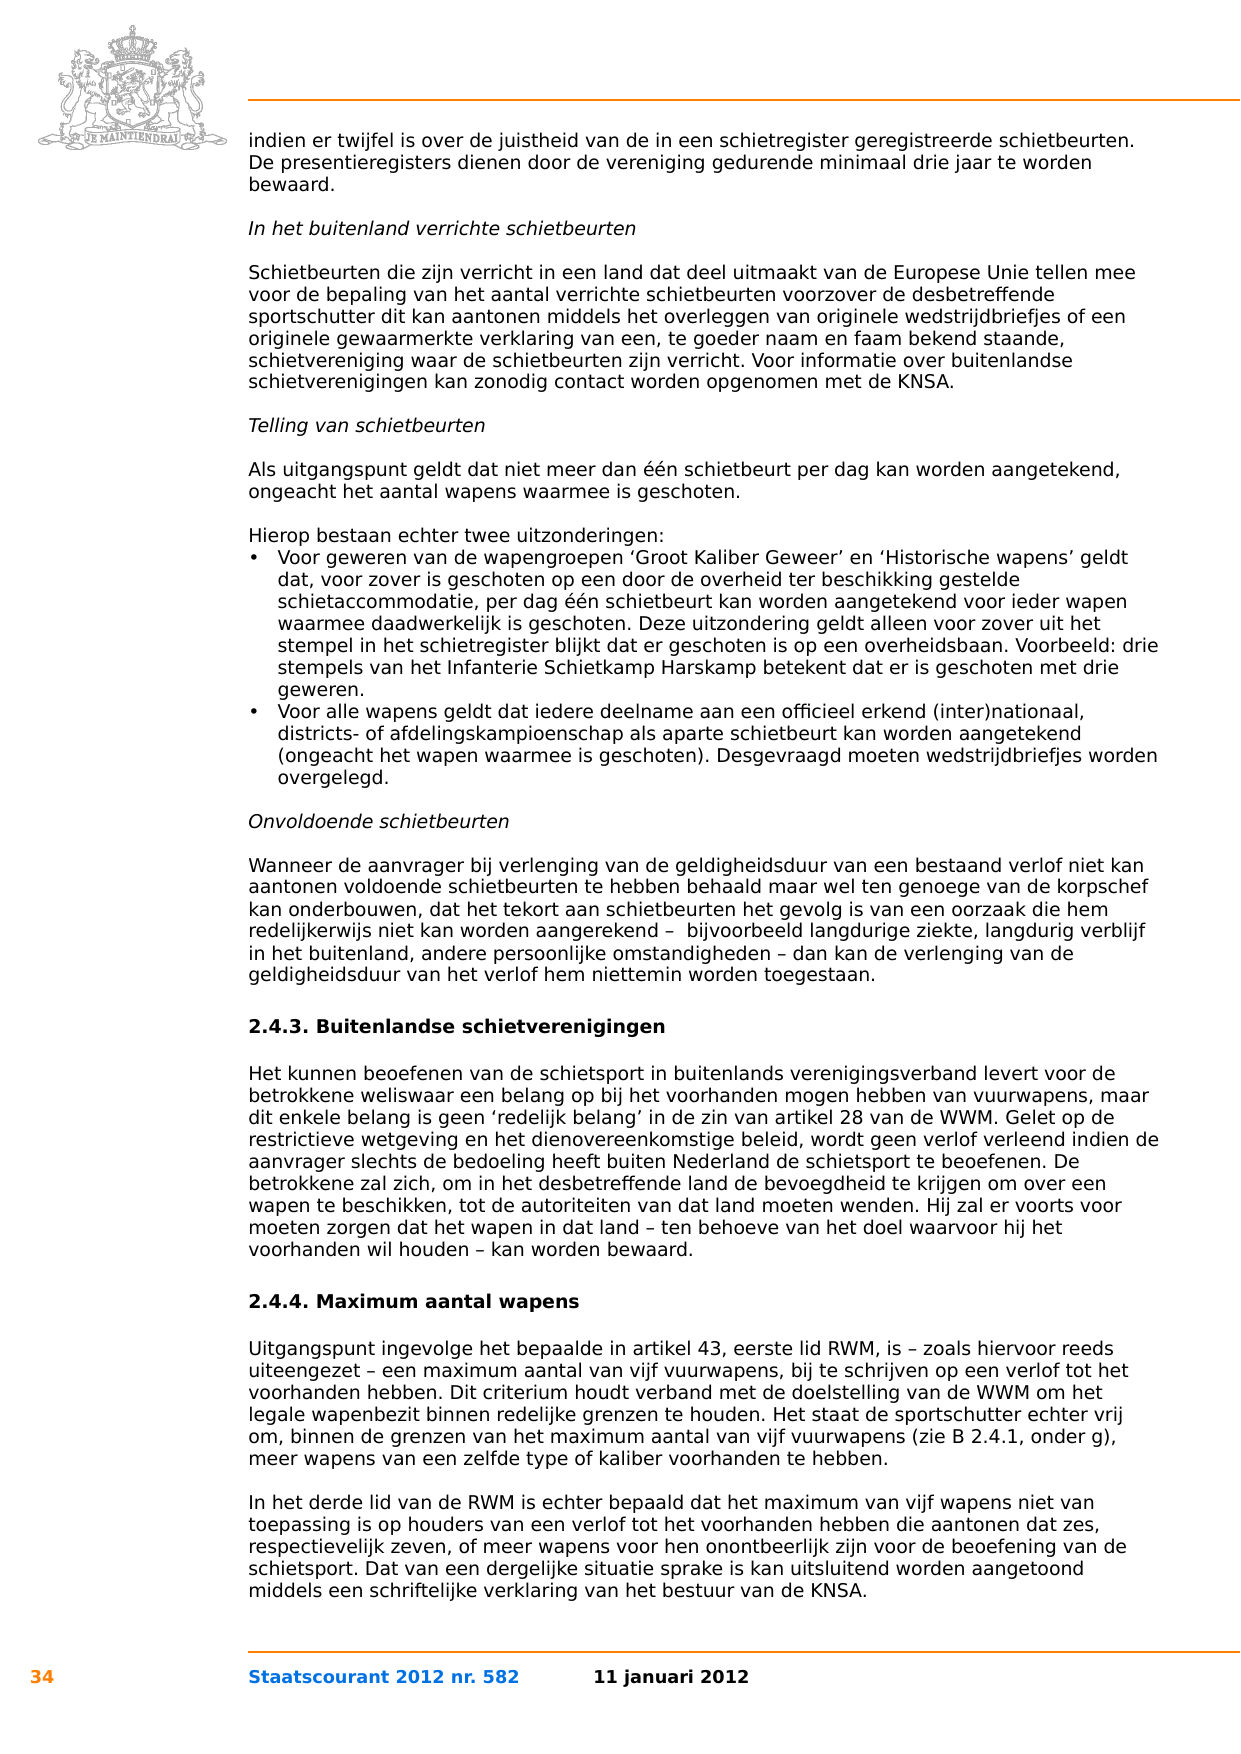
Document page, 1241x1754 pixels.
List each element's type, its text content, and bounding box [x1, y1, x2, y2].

text In het derde lid van de RWM is echter bepaald dat het maximum van vijf wapens niet van toepassing is op houders van een verlof tot het voorhanden hebben die aantonen dat zes, respectievelijk zeven, of meer wapens voor hen onontbeerlijk zijn voor de beoefening van de schietsport. Dat van een dergelijke situatie sprake is kan uitsluitend worden aangetoond middels een schriftelijke verklaring van het bestuur van de KNSA. [248, 1492, 1163, 1602]
text • Voor alle wapens geldt dat iedere deelname aan een officieel erkend (inter)nationaal, districts- of afdelingskampioenschap als aparte schietbeurt kan worden aangetekend (ongeacht het wapen waarmee is geschoten). Desgevraagd moeten wedstrijdbriefjes worden overgelegd. [248, 701, 1163, 789]
subtitle Onvoldoende schietbeurten [248, 811, 1163, 833]
picture [38, 25, 227, 150]
text Hierop bestaan echter twee uitzonderingen: [248, 525, 1163, 547]
text Als uitgangspunt geldt dat niet meer dan één schietbeurt per dag kan worden aangetekend, ongeacht het aantal wapens waarmee is geschoten. [248, 459, 1163, 503]
subtitle 2.4.4. Maximum aantal wapens [248, 1291, 1163, 1313]
text Schietbeurten die zijn verricht in een land dat deel uitmaakt van de Europese Unie tellen mee voor de bepaling van het aantal verrichte schietbeurten voorzover de desbetreffende sportschutter dit kan aantonen middels het overleggen van originele wedstrijdbriefjes of een originele gewaarmerkte verklaring van een, te goeder naam en faam bekend staande, schietvereniging waar de schietbeurten zijn verricht. Voor informatie over buitenlandse schietverenigingen kan zonodig contact worden opgenomen met de KNSA. [248, 262, 1163, 393]
text Uitgangspunt ingevolge het bepaalde in artikel 43, eerste lid RWM, is – zoals hiervoor reeds uiteengezet – een maximum aantal van vijf vuurwapens, bij te schrijven op een verlof tot het voorhanden hebben. Dit criterium houdt verband met de doelstelling van de WWM om het legale wapenbezit binnen redelijke grenzen te houden. Het staat de sportschutter echter vrij om, binnen de grenzen van het maximum aantal van vijf vuurwapens (zie B 2.4.1, onder g), meer wapens van een zelfde type of kaliber voorhanden te hebben. [248, 1338, 1163, 1470]
subtitle Telling van schietbeurten [248, 415, 1163, 437]
subtitle 2.4.3. Buitenlandse schietverenigingen [248, 1016, 1163, 1038]
text • Voor geweren van de wapengroepen ‘Groot Kaliber Geweer’ en ‘Historische wapens’ geldt dat, voor zover is geschoten op een door de overheid ter beschikking gestelde schietaccommodatie, per dag één schietbeurt kan worden aangetekend voor ieder wapen waarmee daadwerkelijk is geschoten. Deze uitzondering geldt alleen voor zover uit het stempel in het schietregister blijkt dat er geschoten is op een overheidsbaan. Voorbeeld: drie stempels van het Infanterie Schietkamp Harskamp betekent dat er is geschoten met drie geweren. [248, 547, 1163, 701]
text Wanneer de aanvrager bij verlenging van de geldigheidsduur van een bestaand verlof niet kan aantonen voldoende schietbeurten te hebben behaald maar wel ten genoege van de korpschef kan onderbouwen, dat het tekort aan schietbeurten het gevolg is van een oorzaak die hem redelijkerwijs niet kan worden aangerekend – bijvoorbeeld langdurige ziekte, langdurig verblijf in het buitenland, andere persoonlijke omstandigheden – dan kan de verlenging van de geldigheidsduur van het verlof hem niettemin worden toegestaan. [248, 854, 1163, 986]
subtitle In het buitenland verrichte schietbeurten [248, 218, 1163, 240]
text Het kunnen beoefenen van de schietsport in buitenlands verenigingsverband levert voor de betrokkene weliswaar een belang op bij het voorhanden mogen hebben van vuurwapens, maar dit enkele belang is geen ‘redelijk belang’ in de zin van artikel 28 van de WWM. Gelet op de restrictieve wetgeving en het dienovereenkomstige beleid, wordt geen verlof verleend indien de aanvrager slechts de bedoeling heeft buiten Nederland de schietsport te beoefenen. De betrokkene zal zich, om in het desbetreffende land de bevoegdheid te krijgen om over een wapen te beschikken, tot de autoriteiten van dat land moeten wenden. Hij zal er voorts voor moeten zorgen dat het wapen in dat land – ten behoeve van het doel waarvoor hij het voorhanden wil houden – kan worden bewaard. [248, 1063, 1163, 1261]
text indien er twijfel is over de juistheid van de in een schietregister geregistreerde schietbeurten. De presentieregisters dienen door de vereniging gedurende minimaal drie jaar te worden bewaard. [248, 130, 1163, 196]
